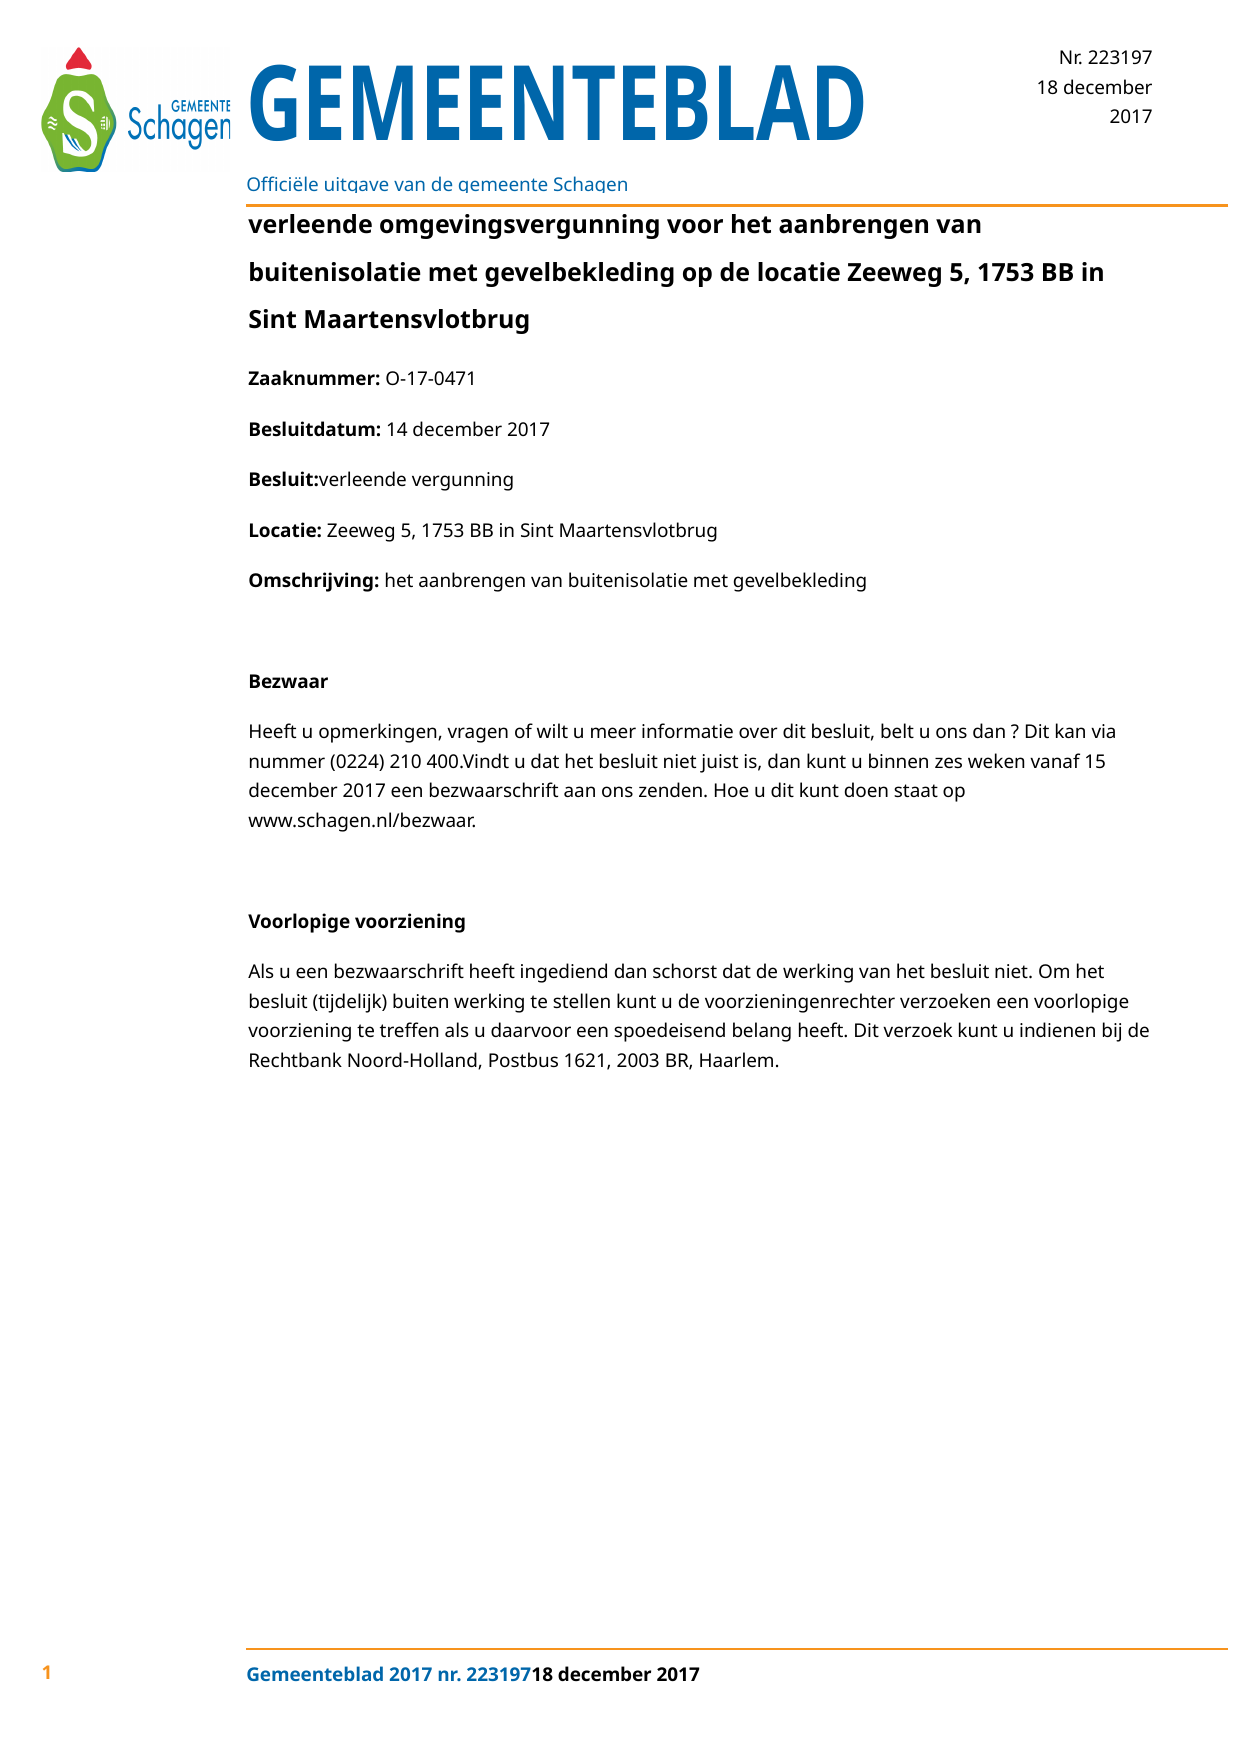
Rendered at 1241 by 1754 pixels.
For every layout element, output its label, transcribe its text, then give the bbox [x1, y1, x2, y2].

text Als u een bezwaarschrift heeft ingediend dan schorst dat de werking van het besluit niet. Om het besluit (tijdelijk) buiten werking te stellen kunt u de voorzieningenrechter verzoeken een voorlopige voorziening te treffen als u daarvoor een spoedeisend belang heeft. Dit verzoek kunt u indienen bij de Rechtbank Noord-Holland, Postbus 1621, 2003 BR, Haarlem. [248, 958, 1152, 1073]
text Bezwaar [248, 668, 1152, 694]
text Heeft u opmerkingen, vragen of wilt u meer informatie over dit besluit, belt u ons dan ? Dit kan via nummer (0224) 210 400.Vindt u dat het besluit niet juist is, dan kunt u binnen zes weken vanaf 15 december 2017 een bezwaarschrift aan ons zenden. Hoe u dit kunt doen staat op www.schagen.nl/bezwaar. [248, 718, 1152, 833]
text Omschrijving: het aanbrengen van buitenisolatie met gevelbekleding [248, 567, 1152, 593]
text Besluit:verleende vergunning [248, 466, 1152, 492]
picture [41, 47, 231, 172]
text verleende omgevingsvergunning voor het aanbrengen van buitenisolatie met gevelbekleding op de locatie Zeeweg 5, 1753 BB in Sint Maartensvlotbrug [248, 207, 1152, 336]
text Zaaknummer: O-17-0471 [248, 366, 1152, 391]
text Locatie: Zeeweg 5, 1753 BB in Sint Maartensvlotbrug [248, 517, 1152, 542]
text Besluitdatum: 14 december 2017 [248, 416, 1152, 442]
text Voorlopige voorziening [248, 908, 1152, 934]
